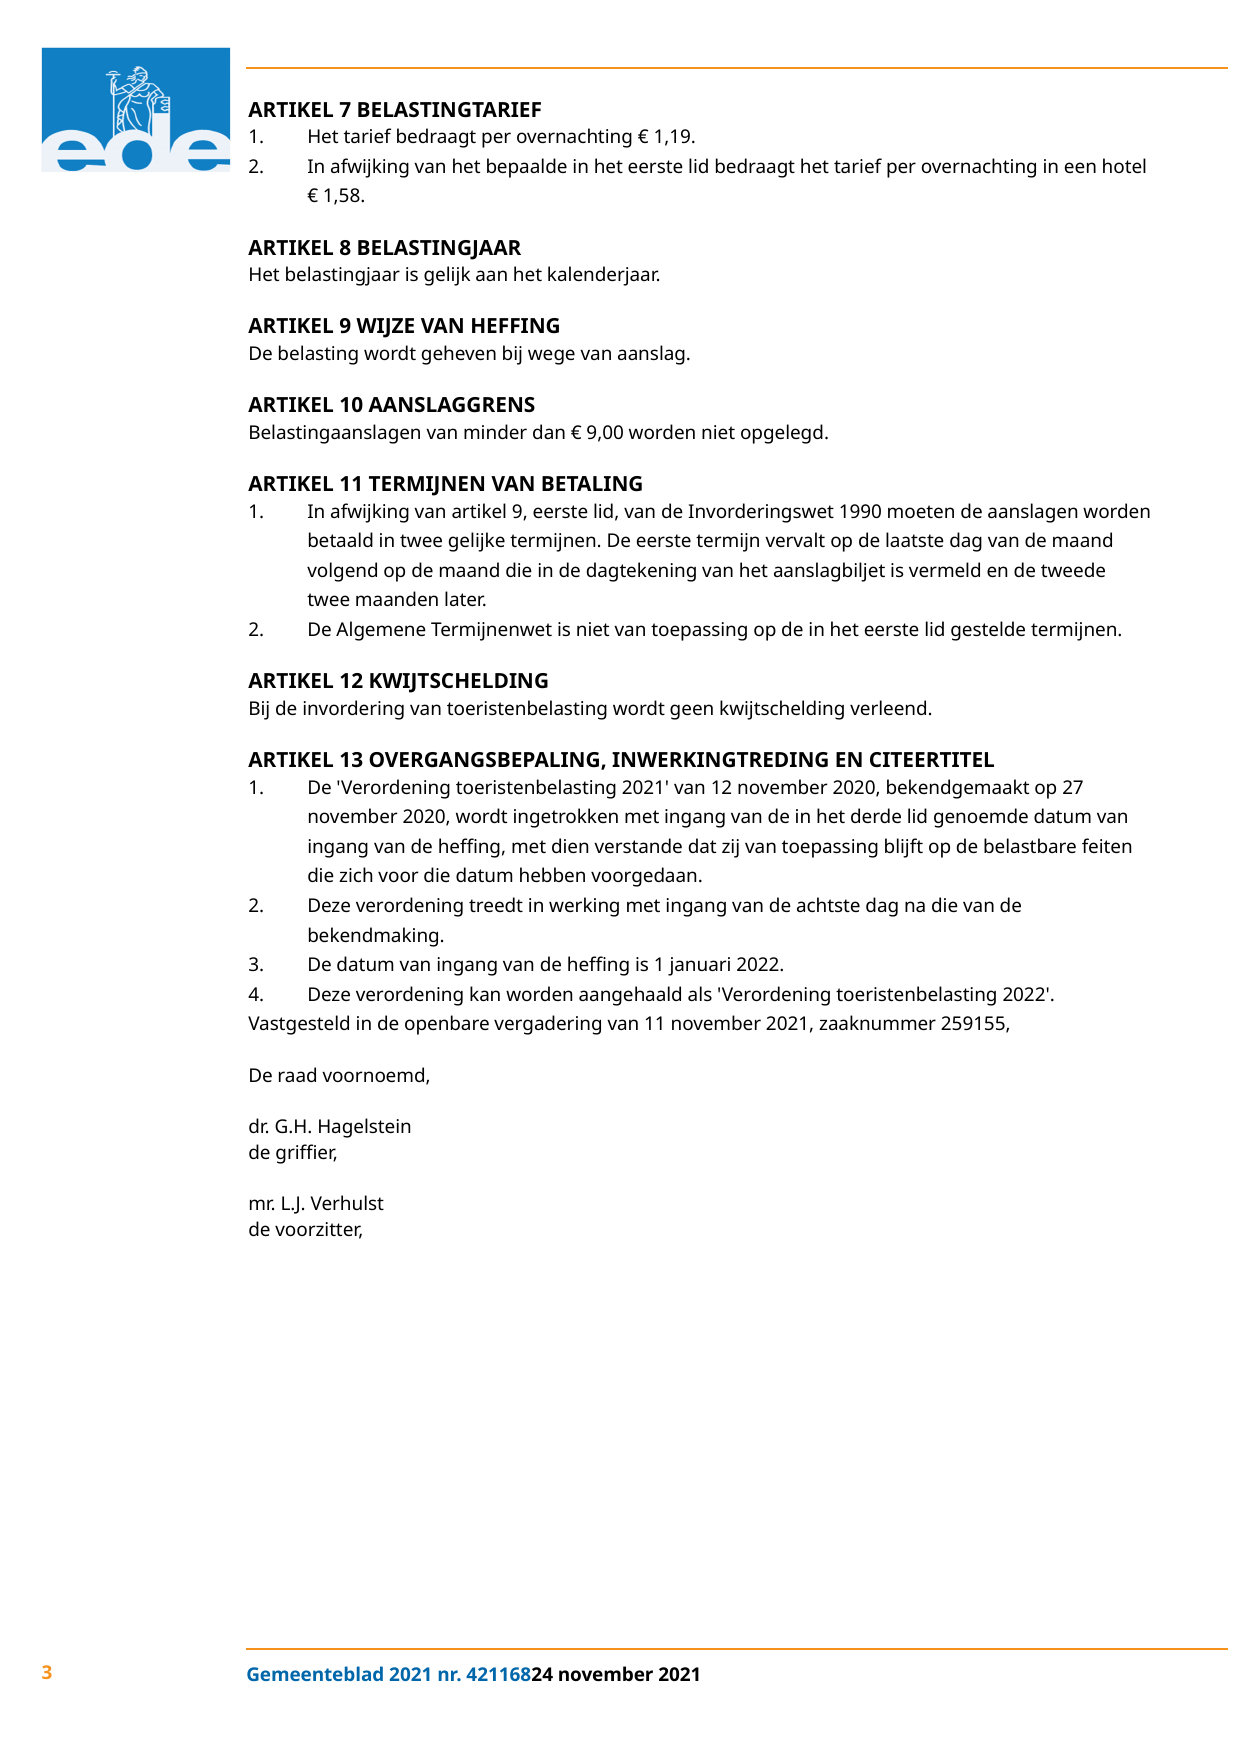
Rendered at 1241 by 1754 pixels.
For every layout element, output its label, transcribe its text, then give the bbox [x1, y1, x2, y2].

list In afwijking van het bepaalde in het eerste lid bedraagt het tarief per overnachting in een hotel € 1,58. [248, 153, 1152, 208]
text Bij de invordering van toeristenbelasting wordt geen kwijtschelding verleend. [248, 695, 1152, 721]
list Deze verordening treedt in werking met ingang van de achtste dag na die van de bekendmaking. [248, 892, 1152, 947]
list De Algemene Termijnenwet is niet van toepassing op de in het eerste lid gestelde termijnen. [248, 616, 1152, 642]
text ARTIKEL 13 OVERGANGSBEPALING, INWERKINGTREDING EN CITEERTITEL [248, 745, 1152, 774]
list Deze verordening kan worden aangehaald als 'Verordening toeristenbelasting 2022'. [248, 981, 1152, 1007]
text ARTIKEL 9 WIJZE VAN HEFFING [248, 312, 1152, 340]
text ARTIKEL 8 BELASTINGJAAR [248, 233, 1152, 261]
list De 'Verordening toeristenbelasting 2021' van 12 november 2020, bekendgemaakt op 27 november 2020, wordt ingetrokken met ingang van de in het derde lid genoemde datum van ingang van de heffing, met dien verstande dat zij van toepassing blijft op de belastbare feiten die zich voor die datum hebben voorgedaan. [248, 774, 1152, 888]
text ARTIKEL 7 BELASTINGTARIEF [248, 95, 1152, 123]
text ARTIKEL 12 KWIJTSCHELDING [248, 667, 1152, 695]
picture [41, 47, 231, 172]
text De belasting wordt geheven bij wege van aanslag. [248, 340, 1152, 366]
text De raad voornoemd, [248, 1062, 1152, 1088]
text de voorzitter, [248, 1216, 1152, 1242]
list Het tarief bedraagt per overnachting € 1,19. [248, 123, 1152, 149]
text de griffier, [248, 1139, 1152, 1165]
text Het belastingjaar is gelijk aan het kalenderjaar. [248, 261, 1152, 287]
list De datum van ingang van de heffing is 1 januari 2022. [248, 951, 1152, 977]
list In afwijking van artikel 9, eerste lid, van de Invorderingswet 1990 moeten de aanslagen worden betaald in twee gelijke termijnen. De eerste termijn vervalt op de laatste dag van de maand volgend op de maand die in de dagtekening van het aanslagbiljet is vermeld en de tweede twee maanden later. [248, 498, 1152, 612]
text ARTIKEL 11 TERMIJNEN VAN BETALING [248, 469, 1152, 498]
text dr. G.H. Hagelstein [248, 1113, 1152, 1139]
text Vastgesteld in de openbare vergadering van 11 november 2021, zaaknummer 259155, [248, 1011, 1152, 1036]
text mr. L.J. Verhulst [248, 1191, 1152, 1216]
text ARTIKEL 10 AANSLAGGRENS [248, 391, 1152, 419]
text Belastingaanslagen van minder dan € 9,00 worden niet opgelegd. [248, 419, 1152, 445]
